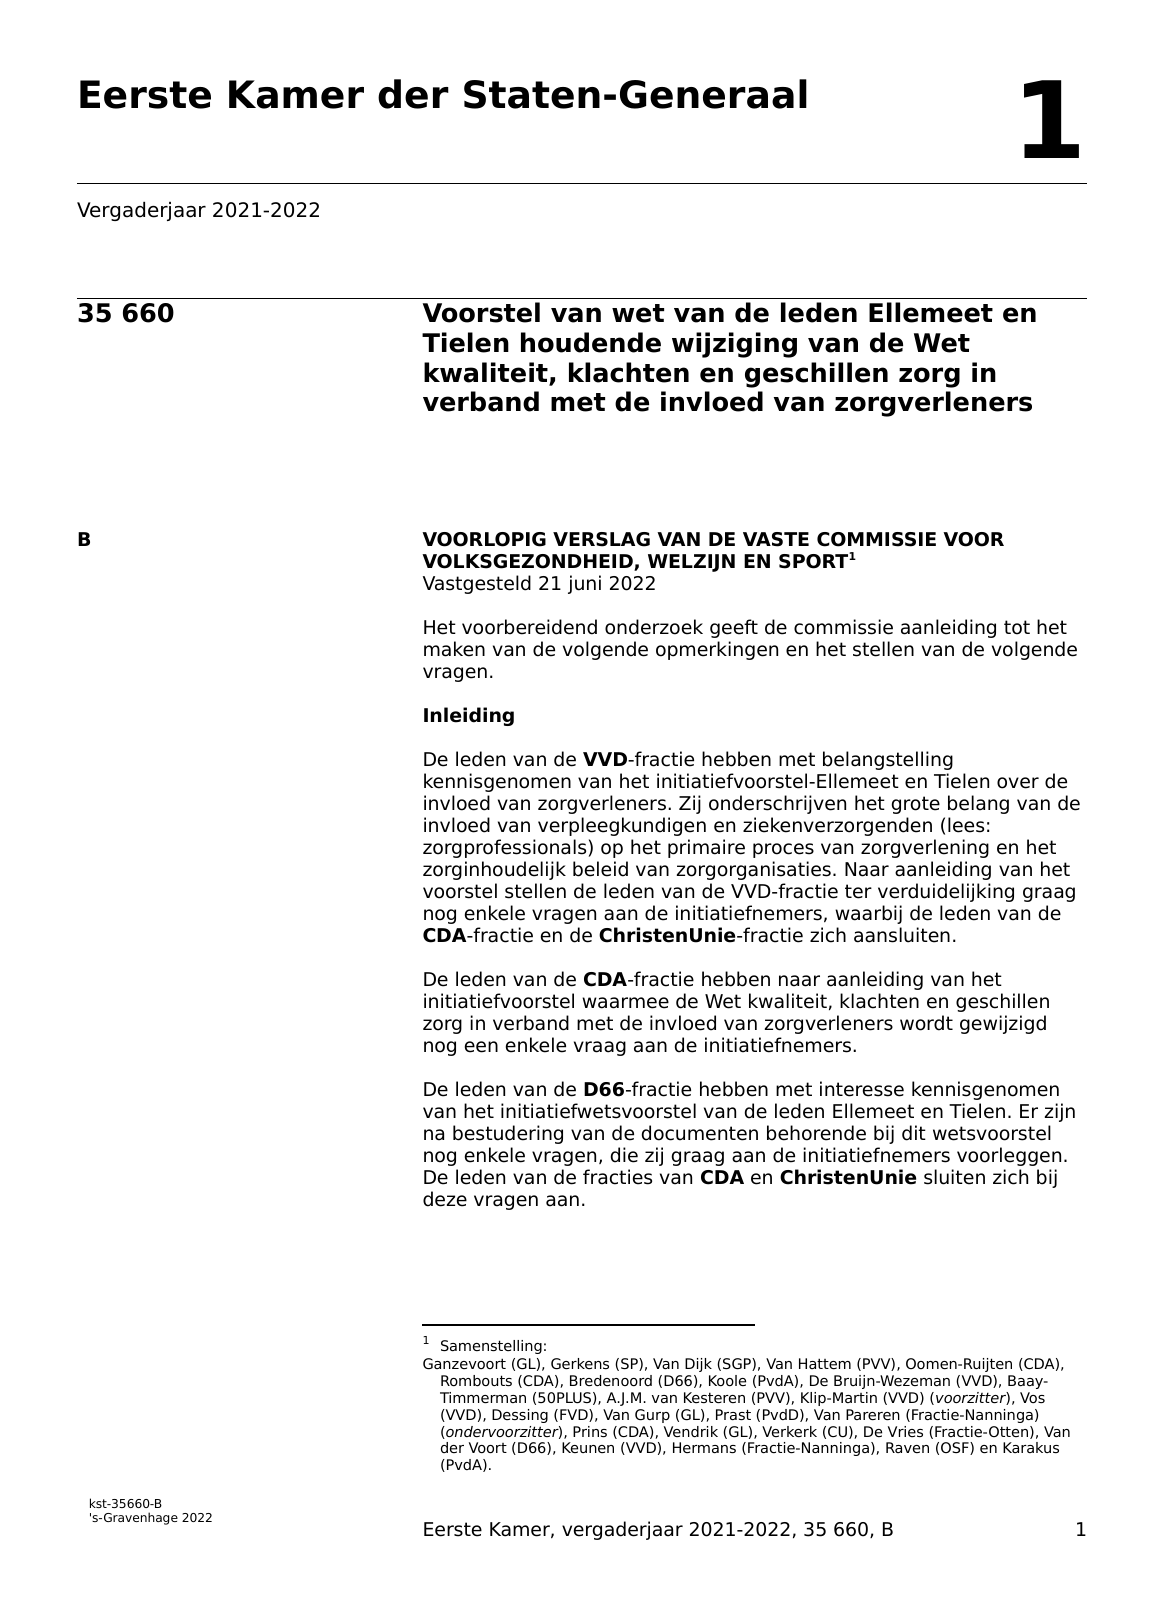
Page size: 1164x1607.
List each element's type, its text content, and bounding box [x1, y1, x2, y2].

subtitle B VOORLOPIG VERSLAG VAN DE VASTE COMMISSIE VOOR VOLKSGEZONDHEID, WELZIJN EN SPORT [77, 529, 1087, 573]
subtitle 35 660 Voorstel van wet van de leden Ellemeet en Tielen houdende wijziging van de Wet kwaliteit, klachten en geschillen zorg in verband met de invloed van zorgverleners [77, 299, 1087, 418]
subtitle Inleiding [422, 705, 1087, 727]
text De leden van de CDA-fractie hebben naar aanleiding van het initiatiefvoorstel waarmee de Wet kwaliteit, klachten en geschillen zorg in verband met de invloed van zorgverleners wordt gewijzigd nog een enkele vraag aan de initiatiefnemers. [422, 969, 1087, 1057]
text Ganzevoort (GL), Gerkens (SP), Van Dijk (SGP), Van Hattem (PVV), Oomen-Ruijten (CDA), Rombouts (CDA), Bredenoord (D66), Koole (PvdA), De Bruijn-Wezeman (VVD), Baay-Timmerman (50PLUS), A.J.M. van Kesteren (PVV), Klip-Martin (VVD) (voorzitter), Vos (VVD), Dessing (FVD), Van Gurp (GL), Prast (PvdD), Van Pareren (Fractie-Nanninga) (ondervoorzitter), Prins (CDA), Vendrik (GL), Verkerk (CU), De Vries (Fractie-Otten), Van der Voort (D66), Keunen (VVD), Hermans (Fractie-Nanninga), Raven (OSF) en Karakus (PvdA). [422, 1356, 1087, 1474]
table_header 1 [886, 59, 1087, 183]
table_cell Vergaderjaar 2021-2022 [77, 184, 1087, 298]
table_header Eerste Kamer der Staten-Generaal [77, 59, 886, 183]
text De leden van de VVD-fractie hebben met belangstelling kennisgenomen van het initiatiefvoorstel-Ellemeet en Tielen over de invloed van zorgverleners. Zij onderschrijven het grote belang van de invloed van verpleegkundigen en ziekenverzorgenden (lees: zorgprofessionals) op het primaire proces van zorgverlening en het zorginhoudelijk beleid van zorgorganisaties. Naar aanleiding van het voorstel stellen de leden van de VVD-fractie ter verduidelijking graag nog enkele vragen aan de initiatiefnemers, waarbij de leden van de CDA-fractie en de ChristenUnie-fractie zich aansluiten. [422, 749, 1087, 947]
text Samenstelling: [422, 1334, 1087, 1356]
text Het voorbereidend onderzoek geeft de commissie aanleiding tot het maken van de volgende opmerkingen en het stellen van de volgende vragen. [422, 617, 1087, 683]
text De leden van de D66-fractie hebben met interesse kennisgenomen van het initiatiefwetsvoorstel van de leden Ellemeet en Tielen. Er zijn na bestudering van de documenten behorende bij dit wetsvoorstel nog enkele vragen, die zij graag aan de initiatiefnemers voorleggen. De leden van de fracties van CDA en ChristenUnie sluiten zich bij deze vragen aan. [422, 1079, 1087, 1211]
text 's-Gravenhage 2022 [88, 1511, 323, 1525]
text kst-35660-B [88, 1497, 323, 1511]
text Vastgesteld 21 juni 2022 [422, 573, 1087, 595]
